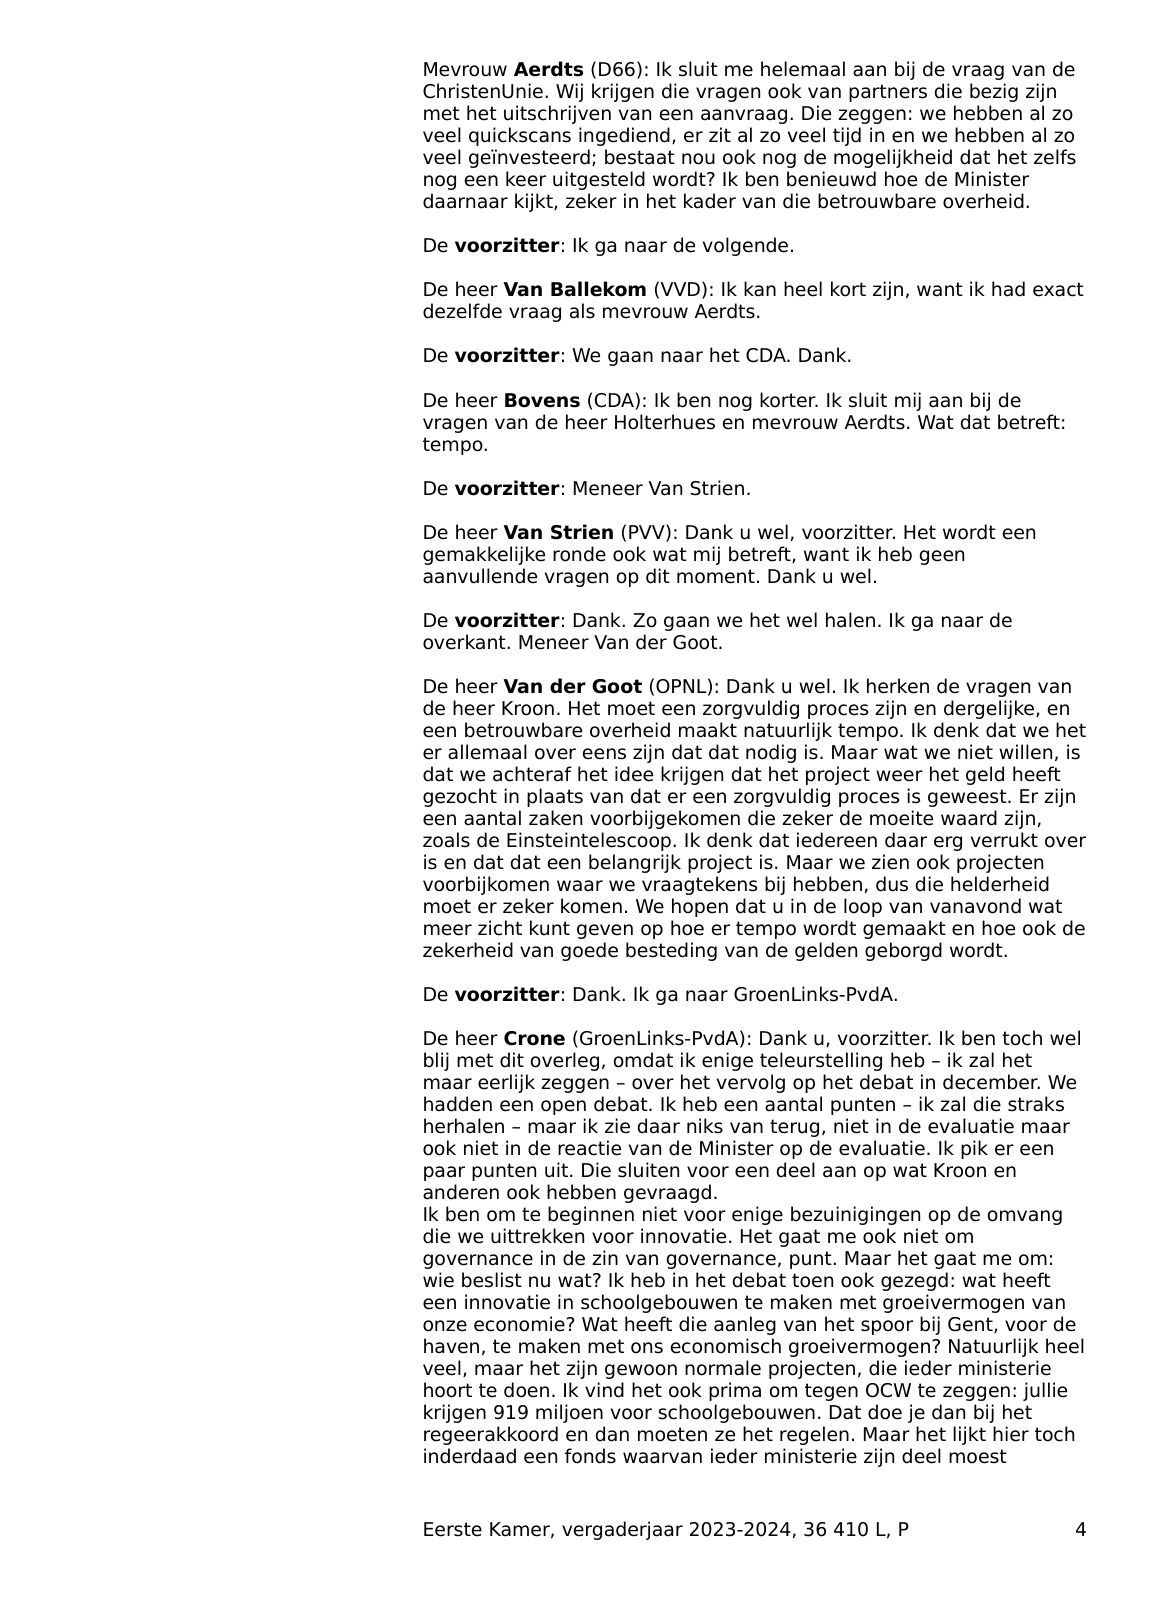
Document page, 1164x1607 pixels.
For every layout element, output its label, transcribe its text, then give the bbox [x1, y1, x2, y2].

text De heer Bovens (CDA): Ik ben nog korter. Ik sluit mij aan bij de vragen van de heer Holterhues en mevrouw Aerdts. Wat dat betreft: tempo. [422, 389, 1087, 456]
text De heer Crone (GroenLinks-PvdA): Dank u, voorzitter. Ik ben toch wel blij met dit overleg, omdat ik enige teleurstelling heb – ik zal het maar eerlijk zeggen – over het vervolg op het debat in december. We hadden een open debat. Ik heb een aantal punten – ik zal die straks herhalen – maar ik zie daar niks van terug, niet in de evaluatie maar ook niet in de reactie van de Minister op de evaluatie. Ik pik er een paar punten uit. Die sluiten voor een deel aan op wat Kroon en anderen ook hebben gevraagd. [422, 1028, 1087, 1204]
text Ik ben om te beginnen niet voor enige bezuinigingen op de omvang die we uittrekken voor innovatie. Het gaat me ook niet om governance in de zin van governance, punt. Maar het gaat me om: wie beslist nu wat? Ik heb in het debat toen ook gezegd: wat heeft een innovatie in schoolgebouwen te maken met groeivermogen van onze economie? Wat heeft die aanleg van het spoor bij Gent, voor de haven, te maken met ons economisch groeivermogen? Natuurlijk heel veel, maar het zijn gewoon normale projecten, die ieder ministerie hoort te doen. Ik vind het ook prima om tegen OCW te zeggen: jullie krijgen 919 miljoen voor schoolgebouwen. Dat doe je dan bij het regeerakkoord en dan moeten ze het regelen. Maar het lijkt hier toch inderdaad een fonds waarvan ieder ministerie zijn deel moest [422, 1204, 1087, 1468]
text De voorzitter: Dank. Ik ga naar GroenLinks-PvdA. [422, 984, 1087, 1006]
text De voorzitter: Ik ga naar de volgende. [422, 235, 1087, 257]
text De voorzitter: Dank. Zo gaan we het wel halen. Ik ga naar de overkant. Meneer Van der Goot. [422, 610, 1087, 654]
text Mevrouw Aerdts (D66): Ik sluit me helemaal aan bij de vraag van de ChristenUnie. Wij krijgen die vragen ook van partners die bezig zijn met het uitschrijven van een aanvraag. Die zeggen: we hebben al zo veel quickscans ingediend, er zit al zo veel tijd in en we hebben al zo veel geïnvesteerd; bestaat nou ook nog de mogelijkheid dat het zelfs nog een keer uitgesteld wordt? Ik ben benieuwd hoe de Minister daarnaar kijkt, zeker in het kader van die betrouwbare overheid. [422, 59, 1087, 213]
text De voorzitter: Meneer Van Strien. [422, 478, 1087, 500]
text De heer Van Ballekom (VVD): Ik kan heel kort zijn, want ik had exact dezelfde vraag als mevrouw Aerdts. [422, 279, 1087, 323]
text De heer Van Strien (PVV): Dank u wel, voorzitter. Het wordt een gemakkelijke ronde ook wat mij betreft, want ik heb geen aanvullende vragen op dit moment. Dank u wel. [422, 522, 1087, 588]
text De voorzitter: We gaan naar het CDA. Dank. [422, 345, 1087, 367]
text De heer Van der Goot (OPNL): Dank u wel. Ik herken de vragen van de heer Kroon. Het moet een zorgvuldig proces zijn en dergelijke, en een betrouwbare overheid maakt natuurlijk tempo. Ik denk dat we het er allemaal over eens zijn dat dat nodig is. Maar wat we niet willen, is dat we achteraf het idee krijgen dat het project weer het geld heeft gezocht in plaats van dat er een zorgvuldig proces is geweest. Er zijn een aantal zaken voorbijgekomen die zeker de moeite waard zijn, zoals de Einsteintelescoop. Ik denk dat iedereen daar erg verrukt over is en dat dat een belangrijk project is. Maar we zien ook projecten voorbijkomen waar we vraagtekens bij hebben, dus die helderheid moet er zeker komen. We hopen dat u in de loop van vanavond wat meer zicht kunt geven op hoe er tempo wordt gemaakt en hoe ook de zekerheid van goede besteding van de gelden geborgd wordt. [422, 676, 1087, 962]
